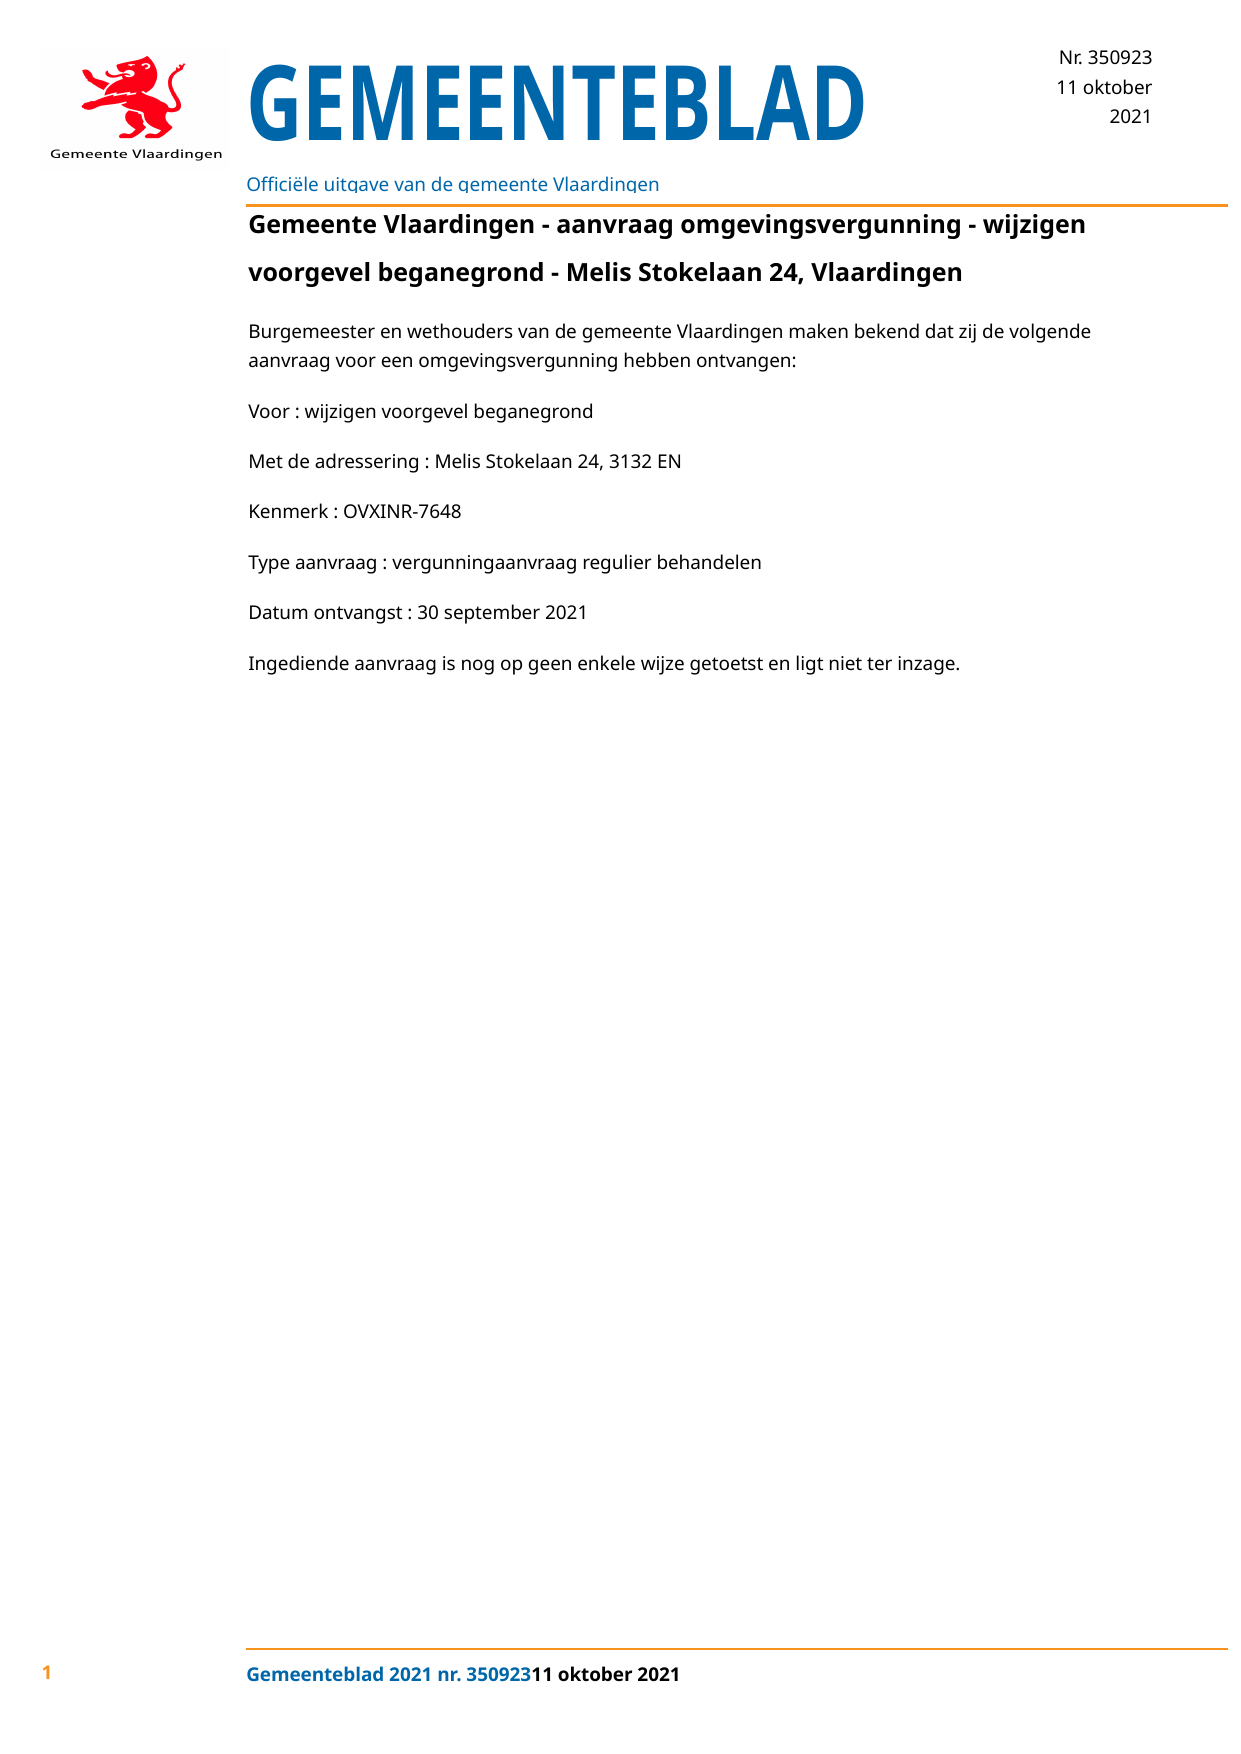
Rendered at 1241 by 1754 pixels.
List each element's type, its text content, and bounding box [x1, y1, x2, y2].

picture [41, 47, 231, 172]
text Ingediende aanvraag is nog op geen enkele wijze getoetst en ligt niet ter inzage. [248, 650, 1152, 676]
text Type aanvraag : vergunningaanvraag regulier behandelen [248, 549, 1152, 575]
text Burgemeester en wethouders van de gemeente Vlaardingen maken bekend dat zij de volgende aanvraag voor een omgevingsvergunning hebben ontvangen: [248, 318, 1152, 373]
text Voor : wijzigen voorgevel beganegrond [248, 398, 1152, 424]
text Datum ontvangst : 30 september 2021 [248, 599, 1152, 625]
text Gemeente Vlaardingen - aanvraag omgevingsvergunning - wijzigen voorgevel beganegrond - Melis Stokelaan 24, Vlaardingen [248, 207, 1152, 288]
text Kenmerk : OVXINR-7648 [248, 499, 1152, 524]
text Met de adressering : Melis Stokelaan 24, 3132 EN [248, 448, 1152, 474]
